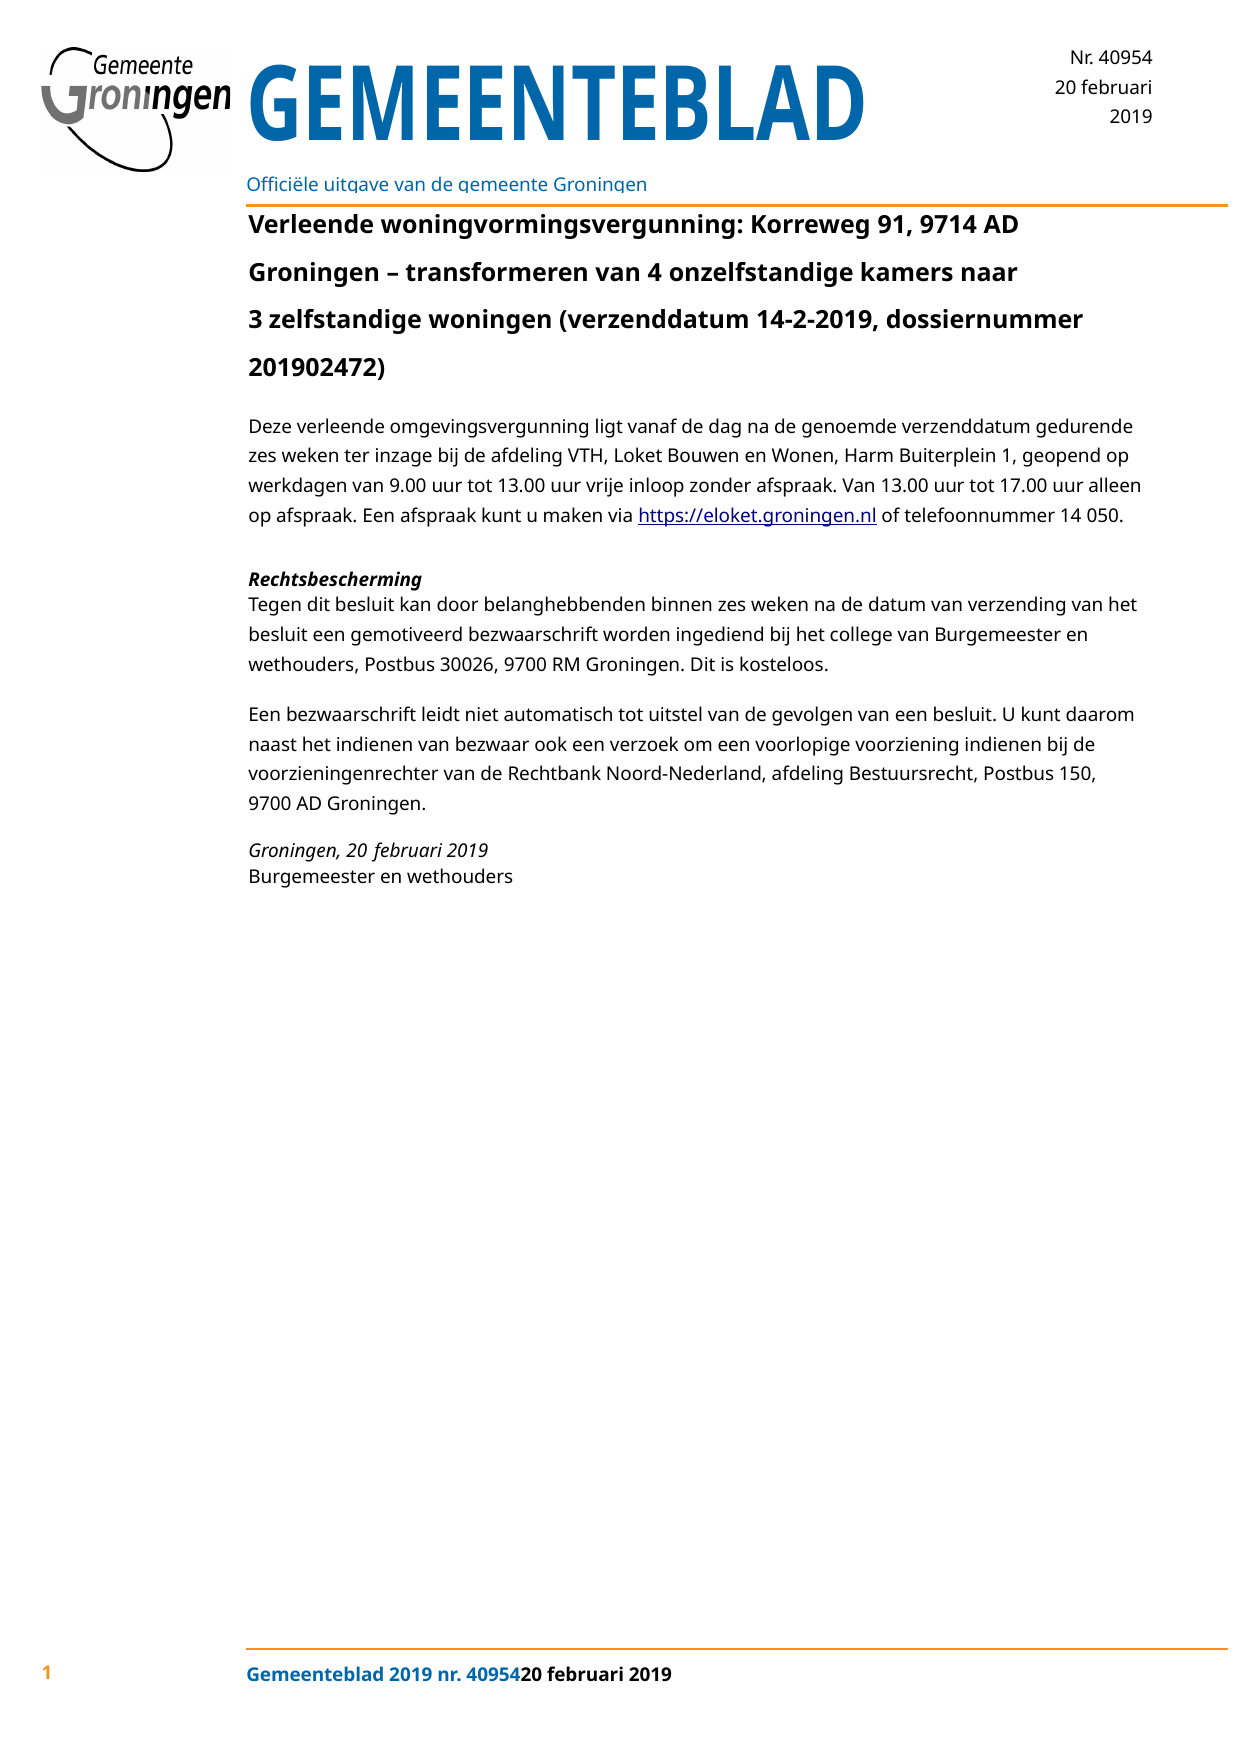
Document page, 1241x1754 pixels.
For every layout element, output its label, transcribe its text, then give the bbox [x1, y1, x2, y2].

text Groningen, 20 februari 2019 [248, 838, 1152, 863]
text Rechtsbescherming [248, 566, 1152, 592]
text Verleende woningvormingsvergunning: Korreweg 91, 9714 AD Groningen – transformeren van 4 onzelfstandige kamers naar 3 zelfstandige woningen (verzenddatum 14-2-2019, dossiernummer 201902472) [248, 207, 1152, 384]
text Burgemeester en wethouders [248, 863, 1152, 889]
text Tegen dit besluit kan door belanghebbenden binnen zes weken na de datum van verzending van het besluit een gemotiveerd bezwaarschrift worden ingediend bij het college van Burgemeester en wethouders, Postbus 30026, 9700 RM Groningen. Dit is kosteloos. [248, 592, 1152, 676]
text Een bezwaarschrift leidt niet automatisch tot uitstel van de gevolgen van een besluit. U kunt daarom naast het indienen van bezwaar ook een verzoek om een voorlopige voorziening indienen bij de voorzieningenrechter van de Rechtbank Noord-Nederland, afdeling Bestuursrecht, Postbus 150, 9700 AD Groningen. [248, 701, 1152, 816]
text Deze verleende omgevingsvergunning ligt vanaf de dag na de genoemde verzenddatum gedurende zes weken ter inzage bij de afdeling VTH, Loket Bouwen en Wonen, Harm Buiterplein 1, geopend op werkdagen van 9.00 uur tot 13.00 uur vrije inloop zonder afspraak. Van 13.00 uur tot 17.00 uur alleen op afspraak. Een afspraak kunt u maken via https://eloket.groningen.nl of telefoonnummer 14 050. [248, 413, 1152, 528]
picture [41, 47, 231, 172]
